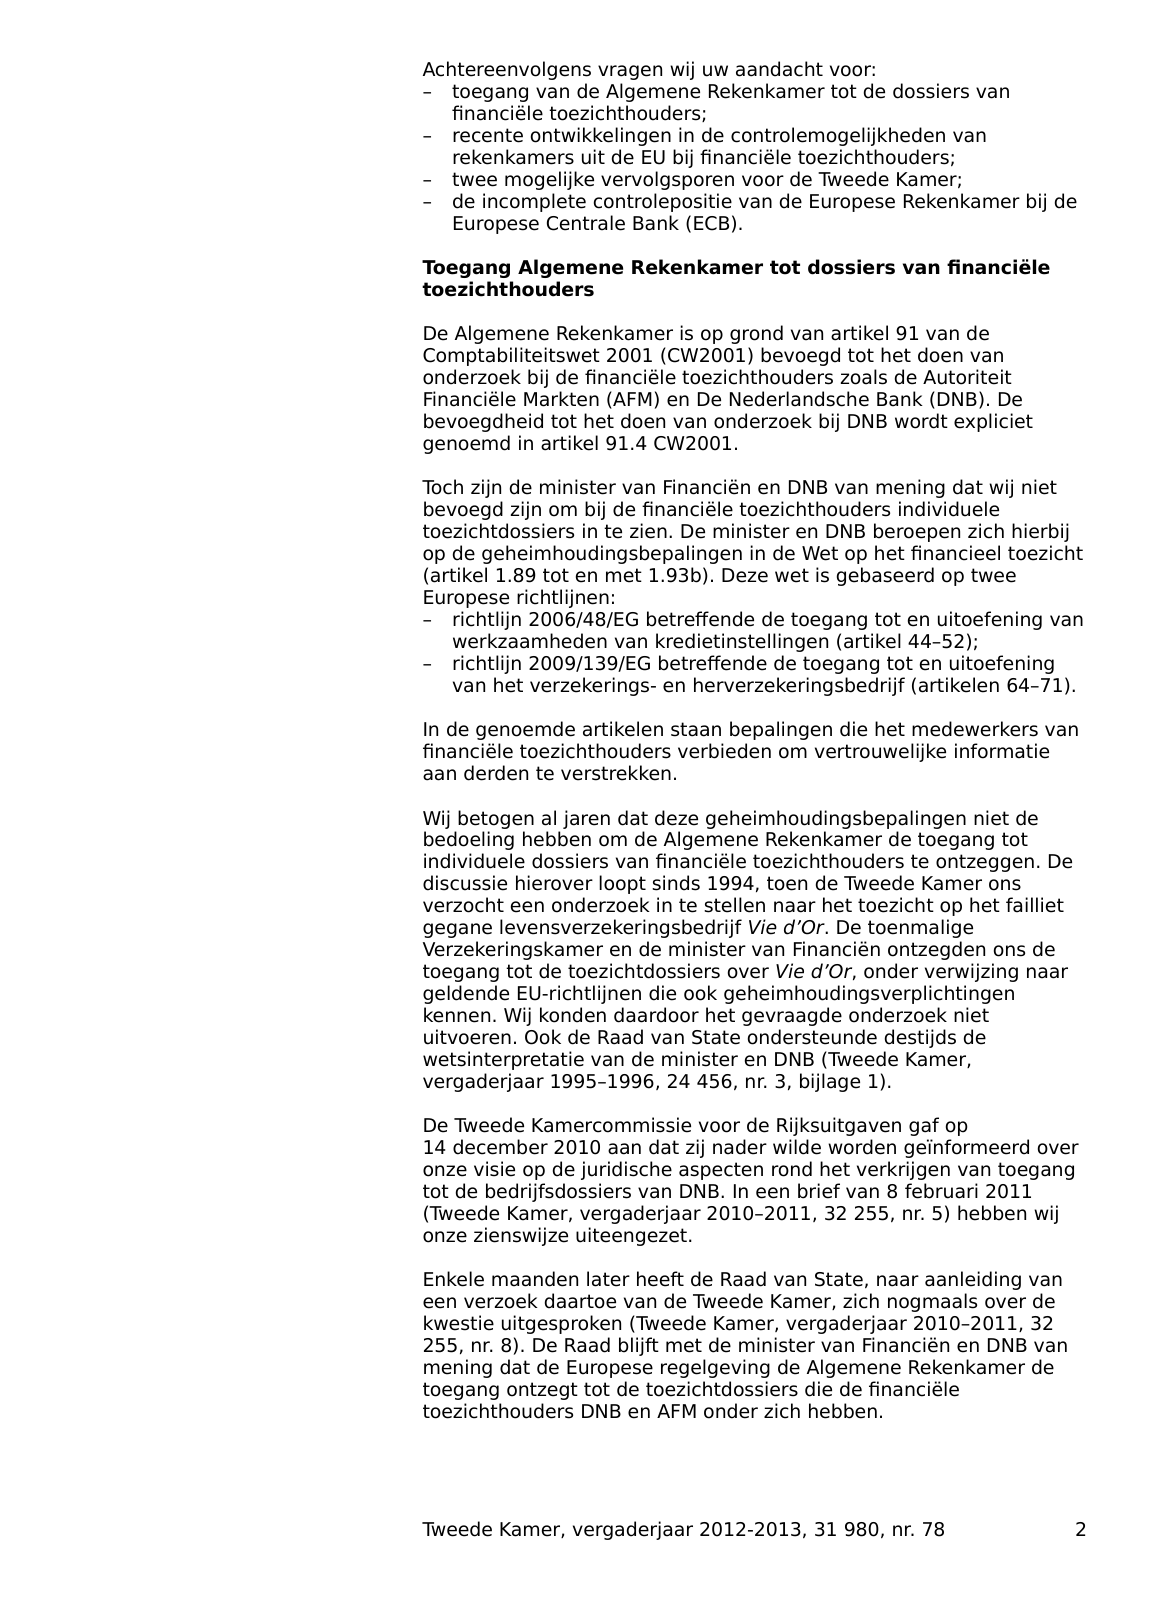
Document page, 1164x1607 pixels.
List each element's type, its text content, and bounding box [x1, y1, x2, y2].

text – richtlijn 2006/48/EG betreffende de toegang tot en uitoefening van werkzaamheden van kredietinstellingen (artikel 44–52); [422, 609, 1087, 653]
text Wij betogen al jaren dat deze geheimhoudingsbepalingen niet de bedoeling hebben om de Algemene Rekenkamer de toegang tot individuele dossiers van financiële toezichthouders te ontzeggen. De discussie hierover loopt sinds 1994, toen de Tweede Kamer ons verzocht een onderzoek in te stellen naar het toezicht op het failliet gegane levensverzekeringsbedrijf Vie d’Or. De toenmalige Verzekeringskamer en de minister van Financiën ontzegden ons de toegang tot de toezichtdossiers over Vie d’Or, onder verwijzing naar geldende EU-richtlijnen die ook geheimhoudingsverplichtingen kennen. Wij konden daardoor het gevraagde onderzoek niet uitvoeren. Ook de Raad van State ondersteunde destijds de wetsinterpretatie van de minister en DNB (Tweede Kamer, vergaderjaar 1995–1996, 24 456, nr. 3, bijlage 1). [422, 807, 1087, 1093]
text Toch zijn de minister van Financiën en DNB van mening dat wij niet bevoegd zijn om bij de financiële toezichthouders individuele toezichtdossiers in te zien. De minister en DNB beroepen zich hierbij op de geheimhoudingsbepalingen in de Wet op het financieel toezicht (artikel 1.89 tot en met 1.93b). Deze wet is gebaseerd op twee Europese richtlijnen: [422, 477, 1087, 609]
text – richtlijn 2009/139/EG betreffende de toegang tot en uitoefening van het verzekerings- en herverzekeringsbedrijf (artikelen 64–71). [422, 653, 1087, 697]
text – de incomplete controlepositie van de Europese Rekenkamer bij de Europese Centrale Bank (ECB). [422, 191, 1087, 235]
text Enkele maanden later heeft de Raad van State, naar aanleiding van een verzoek daartoe van de Tweede Kamer, zich nogmaals over de kwestie uitgesproken (Tweede Kamer, vergaderjaar 2010–2011, 32 255, nr. 8). De Raad blijft met de minister van Financiën en DNB van mening dat de Europese regelgeving de Algemene Rekenkamer de toegang ontzegt tot de toezichtdossiers die de financiële toezichthouders DNB en AFM onder zich hebben. [422, 1269, 1087, 1423]
text In de genoemde artikelen staan bepalingen die het medewerkers van financiële toezichthouders verbieden om vertrouwelijke informatie aan derden te verstrekken. [422, 719, 1087, 785]
text – recente ontwikkelingen in de controlemogelijkheden van rekenkamers uit de EU bij financiële toezichthouders; [422, 125, 1087, 169]
text De Tweede Kamercommissie voor de Rijksuitgaven gaf op 14 december 2010 aan dat zij nader wilde worden geïnformeerd over onze visie op de juridische aspecten rond het verkrijgen van toegang tot de bedrijfsdossiers van DNB. In een brief van 8 februari 2011 (Tweede Kamer, vergaderjaar 2010–2011, 32 255, nr. 5) hebben wij onze zienswijze uiteengezet. [422, 1115, 1087, 1247]
text – toegang van de Algemene Rekenkamer tot de dossiers van financiële toezichthouders; [422, 81, 1087, 125]
text – twee mogelijke vervolgsporen voor de Tweede Kamer; [422, 169, 1087, 191]
text De Algemene Rekenkamer is op grond van artikel 91 van de Comptabiliteitswet 2001 (CW2001) bevoegd tot het doen van onderzoek bij de financiële toezichthouders zoals de Autoriteit Financiële Markten (AFM) en De Nederlandsche Bank (DNB). De bevoegdheid tot het doen van onderzoek bij DNB wordt expliciet genoemd in artikel 91.4 CW2001. [422, 323, 1087, 455]
text Achtereenvolgens vragen wij uw aandacht voor: [422, 59, 1087, 81]
subtitle Toegang Algemene Rekenkamer tot dossiers van financiële toezichthouders [422, 257, 1087, 301]
